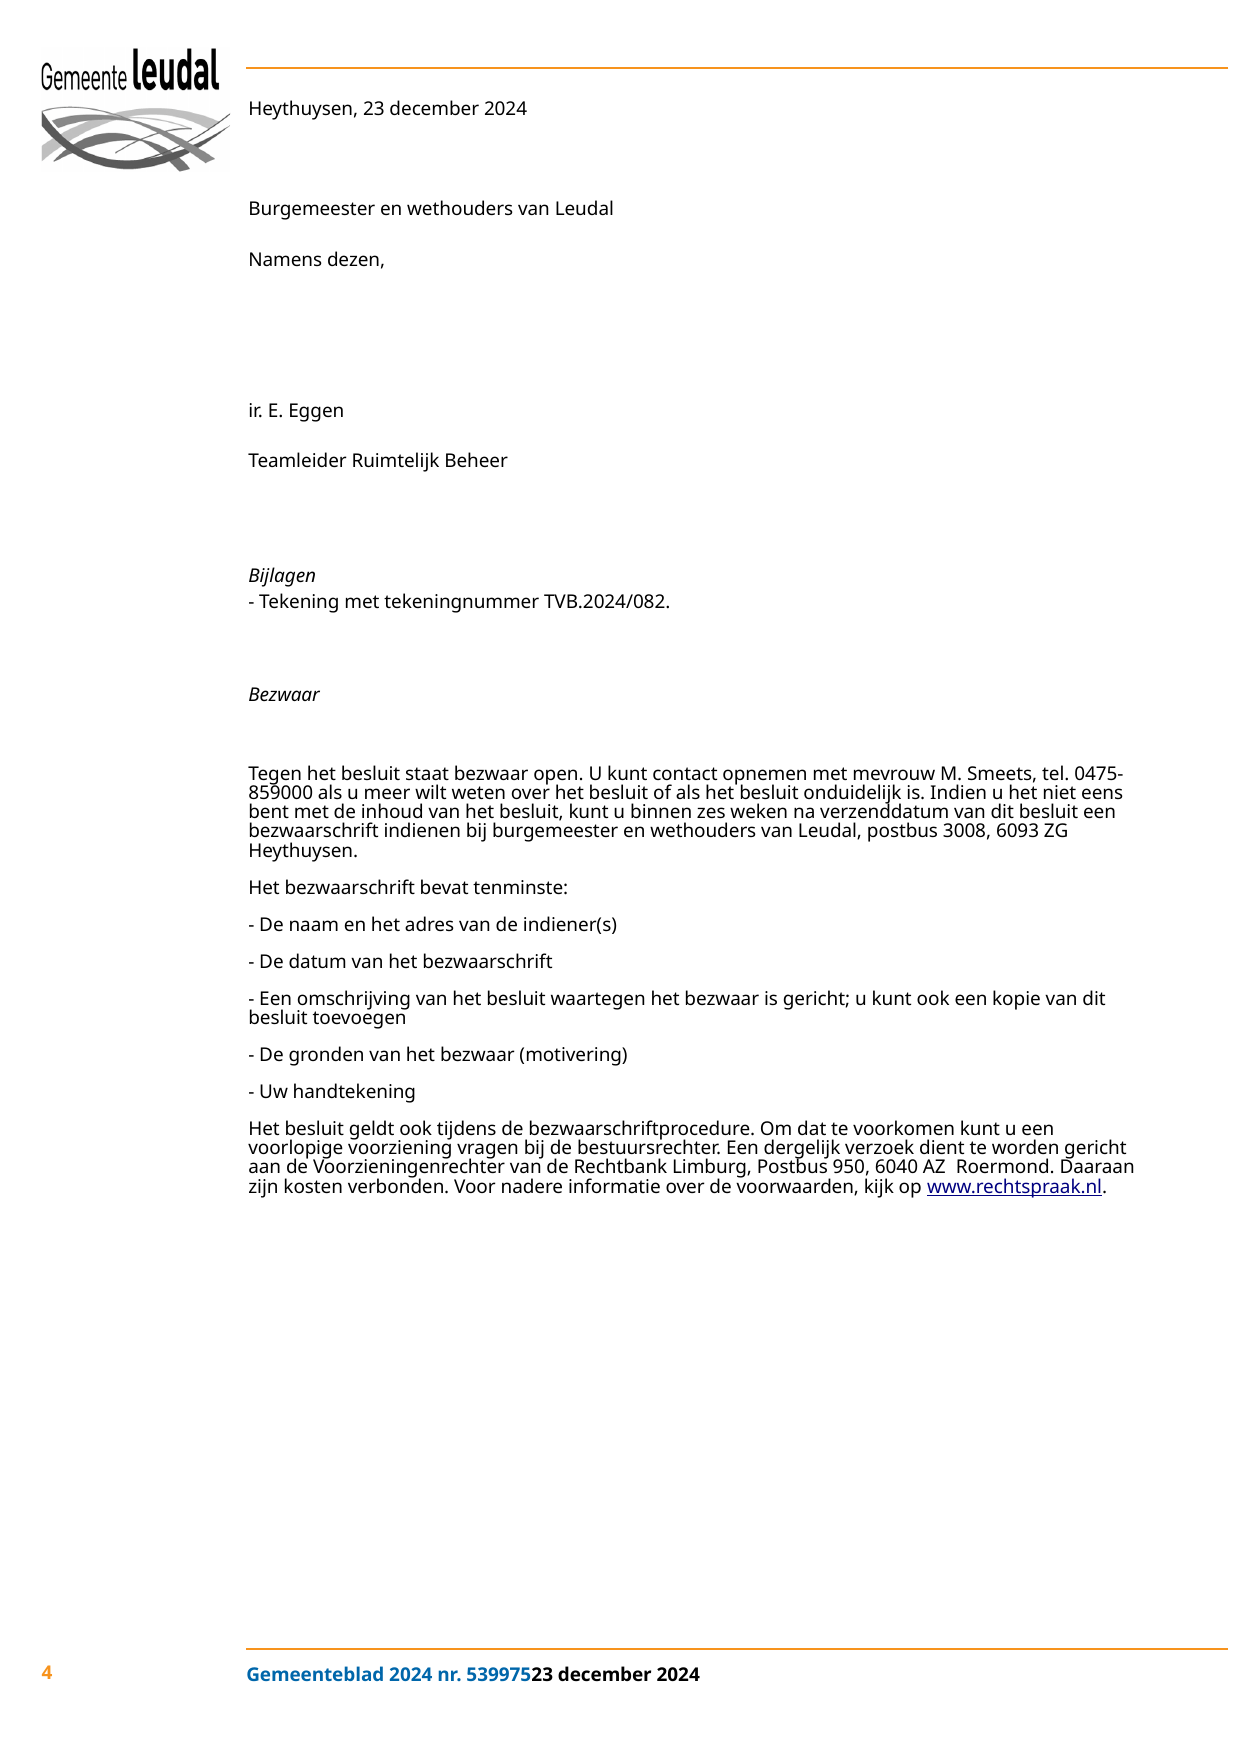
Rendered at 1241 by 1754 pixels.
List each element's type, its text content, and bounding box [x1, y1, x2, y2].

text - Uw handtekening [248, 1083, 1152, 1102]
text Tegen het besluit staat bezwaar open. U kunt contact opnemen met mevrouw M. Smeets, tel. 0475-859000 als u meer wilt weten over het besluit of als het besluit onduidelijk is. Indien u het niet eens bent met de inhoud van het besluit, kunt u binnen zes weken na verzenddatum van dit besluit een bezwaarschrift indienen bij burgemeester en wethouders van Leudal, postbus 3008, 6093 ZG Heythuysen. [248, 765, 1152, 861]
text Het bezwaarschrift bevat tenminste: [248, 879, 1152, 898]
text - Een omschrijving van het besluit waartegen het bezwaar is gericht; u kunt ook een kopie van dit besluit toevoegen [248, 990, 1152, 1028]
text Namens dezen, [248, 246, 1152, 272]
text - De gronden van het bezwaar (motivering) [248, 1046, 1152, 1065]
text Burgemeester en wethouders van Leudal [248, 196, 1152, 221]
text Bijlagen [248, 562, 1152, 588]
text Bezwaar [248, 681, 1152, 707]
text ir. E. Eggen [248, 397, 1152, 423]
picture [41, 47, 231, 172]
text Teamleider Ruimtelijk Beheer [248, 448, 1152, 473]
text - Tekening met tekeningnummer TVB.2024/082. [248, 588, 1152, 613]
text - De naam en het adres van de indiener(s) [248, 916, 1152, 935]
text Het besluit geldt ook tijdens de bezwaarschriftprocedure. Om dat te voorkomen kunt u een voorlopige voorziening vragen bij de bestuursrechter. Een dergelijk verzoek dient te worden gericht aan de Voorzieningenrechter van de Rechtbank Limburg, Postbus 950, 6040 AZ Roermond. Daaraan zijn kosten verbonden. Voor nadere informatie over de voorwaarden, kijk op www.rechtspraak.nl. [248, 1120, 1152, 1197]
text - De datum van het bezwaarschrift [248, 953, 1152, 972]
text Heythuysen, 23 december 2024 [248, 95, 1152, 121]
